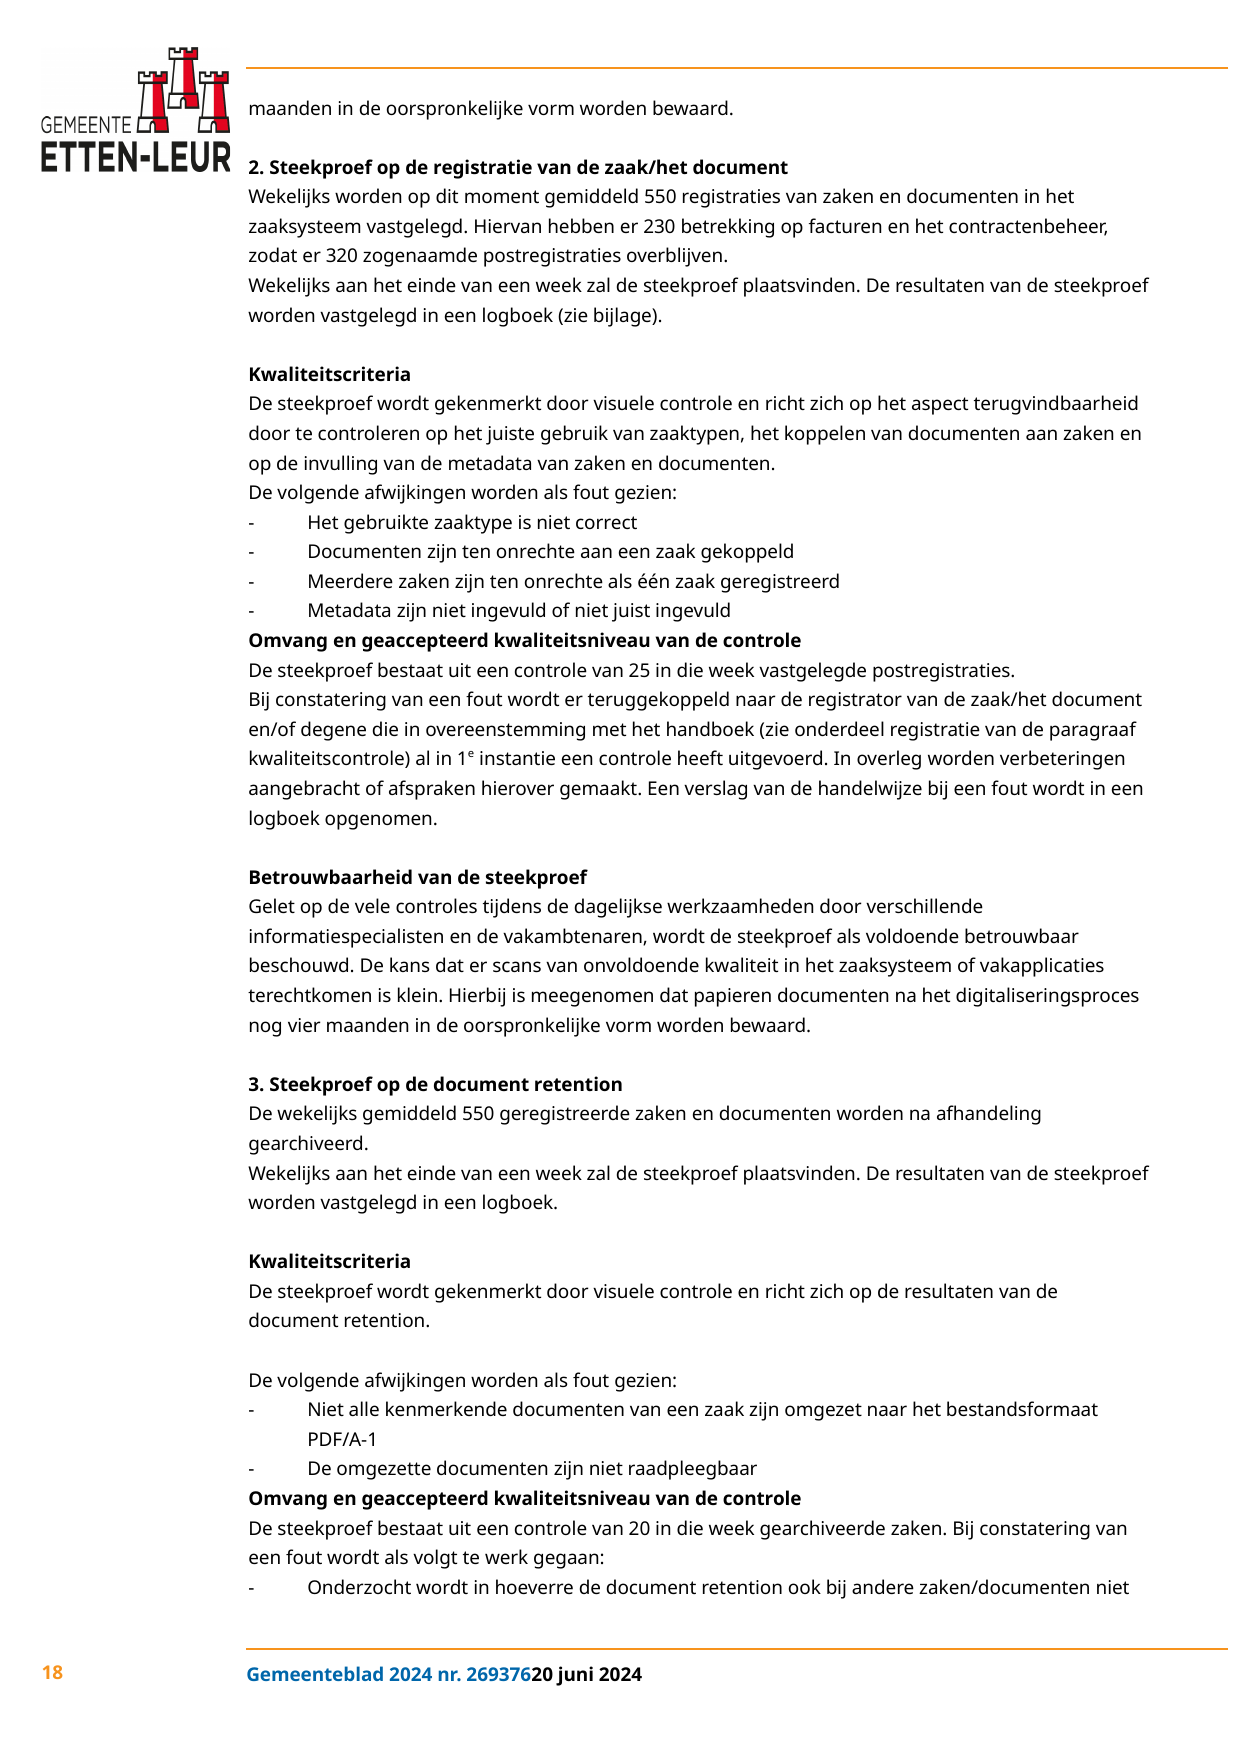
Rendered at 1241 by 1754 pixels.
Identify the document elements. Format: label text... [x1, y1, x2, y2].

text Omvang en geaccepteerd kwaliteitsniveau van de controle [248, 627, 1152, 653]
text Kwaliteitscriteria [248, 361, 1152, 387]
list De omgezette documenten zijn niet raadpleegbaar [248, 1456, 1152, 1481]
text De steekproef bestaat uit een controle van 20 in die week gearchiveerde zaken. Bij constatering van een fout wordt als volgt te werk gegaan: [248, 1515, 1152, 1570]
text De steekproef wordt gekenmerkt door visuele controle en richt zich op het aspect terugvindbaarheid door te controleren op het juiste gebruik van zaaktypen, het koppelen van documenten aan zaken en op de invulling van de metadata van zaken en documenten. [248, 391, 1152, 476]
text Omvang en geaccepteerd kwaliteitsniveau van de controle [248, 1485, 1152, 1511]
text Betrouwbaarheid van de steekproef [248, 864, 1152, 890]
list Metadata zijn niet ingevuld of niet juist ingevuld [248, 598, 1152, 623]
text De steekproef bestaat uit een controle van 25 in die week vastgelegde postregistraties. [248, 657, 1152, 683]
list Onderzocht wordt in hoeverre de document retention ook bij andere zaken/documenten niet [248, 1574, 1152, 1600]
text Wekelijks aan het einde van een week zal de steekproef plaatsvinden. De resultaten van de steekproef worden vastgelegd in een logboek. [248, 1160, 1152, 1215]
text Wekelijks worden op dit moment gemiddeld 550 registraties van zaken en documenten in het zaaksysteem vastgelegd. Hiervan hebben er 230 betrekking op facturen en het contractenbeheer, zodat er 320 zogenaamde postregistraties overblijven. [248, 183, 1152, 268]
list Documenten zijn ten onrechte aan een zaak gekoppeld [248, 538, 1152, 564]
picture [41, 47, 231, 172]
text maanden in de oorspronkelijke vorm worden bewaard. [248, 95, 1152, 121]
list Niet alle kenmerkende documenten van een zaak zijn omgezet naar het bestandsformaat PDF/A-1 [248, 1396, 1152, 1452]
text De steekproef wordt gekenmerkt door visuele controle en richt zich op de resultaten van de document retention. [248, 1278, 1152, 1333]
text Kwaliteitscriteria [248, 1248, 1152, 1274]
text De volgende afwijkingen worden als fout gezien: [248, 1367, 1152, 1393]
list Meerdere zaken zijn ten onrechte als één zaak geregistreerd [248, 568, 1152, 594]
text 2. Steekproef op de registratie van de zaak/het document [248, 154, 1152, 180]
text 3. Steekproef op de document retention [248, 1071, 1152, 1097]
text De wekelijks gemiddeld 550 geregistreerde zaken en documenten worden na afhandeling gearchiveerd. [248, 1101, 1152, 1156]
text Bij constatering van een fout wordt er teruggekoppeld naar de registrator van de zaak/het document en/of degene die in overeenstemming met het handboek (zie onderdeel registratie van de paragraaf kwaliteitscontrole) al in 1e instantie een controle heeft uitgevoerd. In overleg worden verbeteringen aangebracht of afspraken hierover gemaakt. Een verslag van de handelwijze bij een fout wordt in een logboek opgenomen. [248, 686, 1152, 831]
text Gelet op de vele controles tijdens de dagelijkse werkzaamheden door verschillende informatiespecialisten en de vakambtenaren, wordt de steekproef als voldoende betrouwbaar beschouwd. De kans dat er scans van onvoldoende kwaliteit in het zaaksysteem of vakapplicaties terechtkomen is klein. Hierbij is meegenomen dat papieren documenten na het digitaliseringsproces nog vier maanden in de oorspronkelijke vorm worden bewaard. [248, 893, 1152, 1038]
list Het gebruikte zaaktype is niet correct [248, 509, 1152, 535]
text Wekelijks aan het einde van een week zal de steekproef plaatsvinden. De resultaten van de steekproef worden vastgelegd in een logboek (zie bijlage). [248, 272, 1152, 328]
text De volgende afwijkingen worden als fout gezien: [248, 479, 1152, 505]
